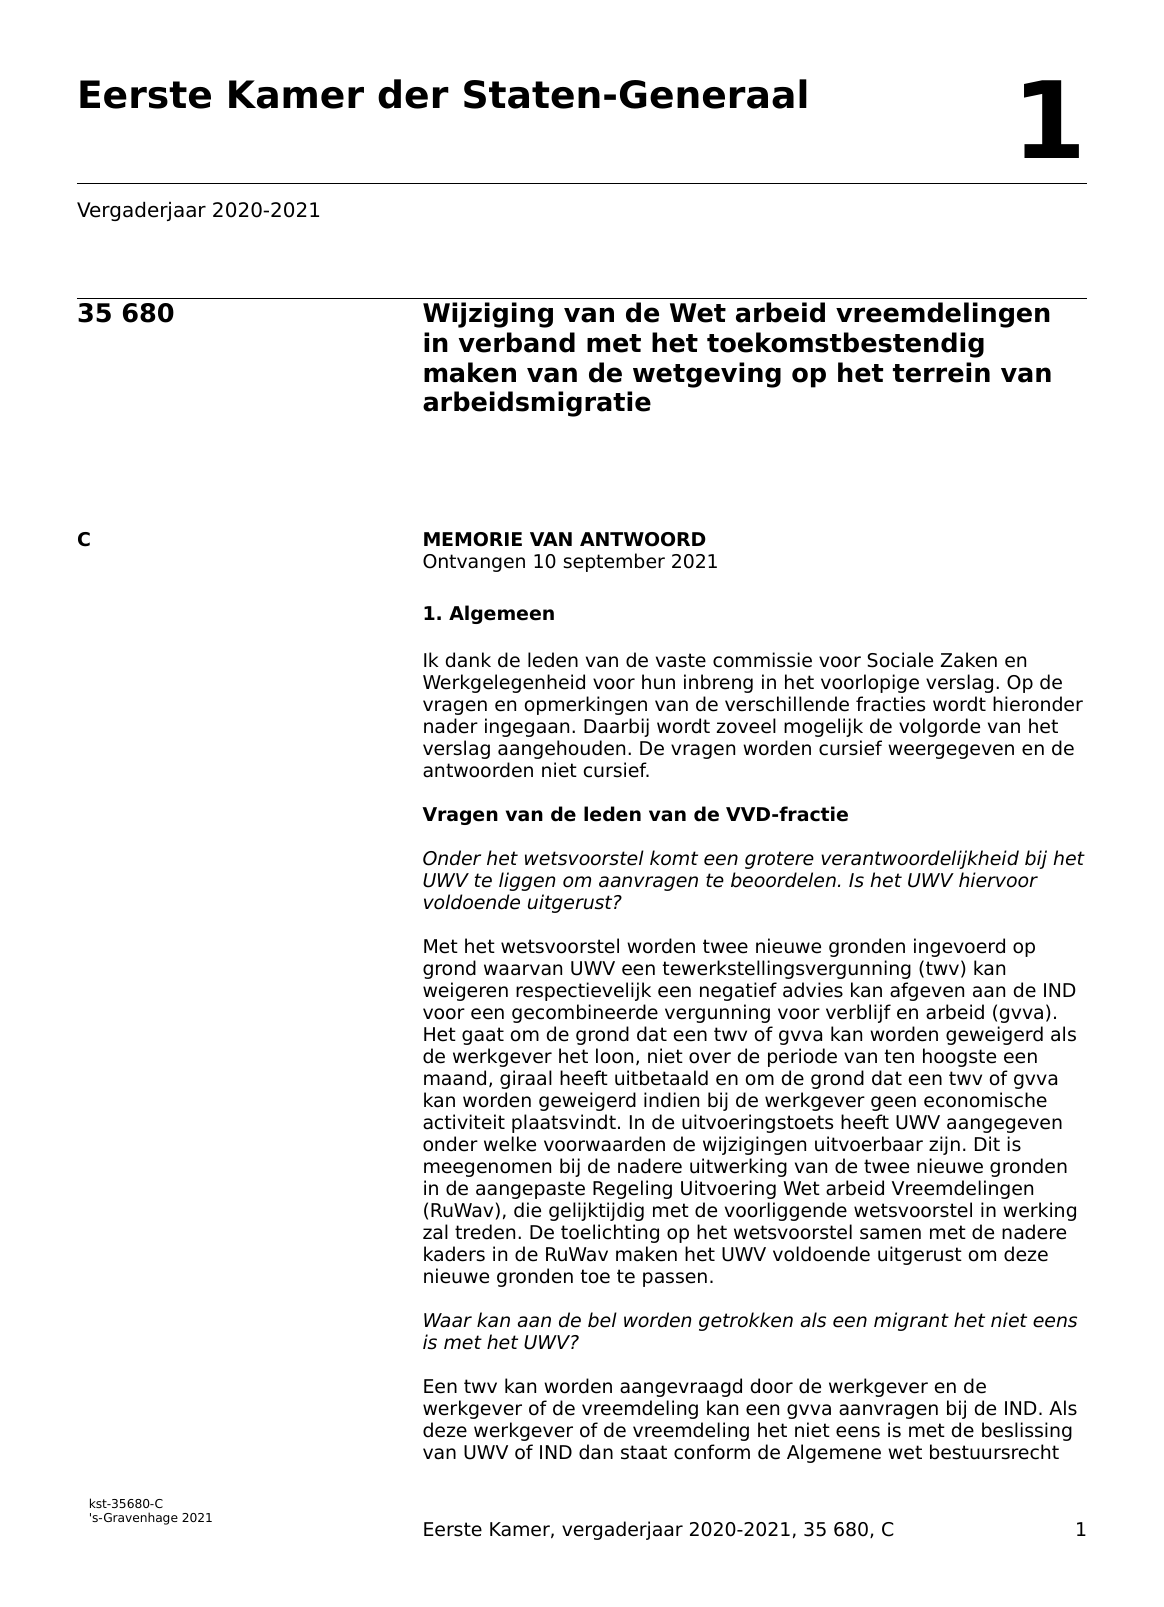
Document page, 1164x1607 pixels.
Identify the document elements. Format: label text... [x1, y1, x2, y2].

text 's-Gravenhage 2021 [88, 1511, 323, 1525]
text Onder het wetsvoorstel komt een grotere verantwoordelijkheid bij het UWV te liggen om aanvragen te beoordelen. Is het UWV hiervoor voldoende uitgerust? [422, 848, 1087, 914]
table_header 1 [886, 59, 1087, 183]
subtitle C MEMORIE VAN ANTWOORD [77, 529, 1087, 551]
text Met het wetsvoorstel worden twee nieuwe gronden ingevoerd op grond waarvan UWV een tewerkstellingsvergunning (twv) kan weigeren respectievelijk een negatief advies kan afgeven aan de IND voor een gecombineerde vergunning voor verblijf en arbeid (gvva). Het gaat om de grond dat een twv of gvva kan worden geweigerd als de werkgever het loon, niet over de periode van ten hoogste een maand, giraal heeft uitbetaald en om de grond dat een twv of gvva kan worden geweigerd indien bij de werkgever geen economische activiteit plaatsvindt. In de uitvoeringstoets heeft UWV aangegeven onder welke voorwaarden de wijzigingen uitvoerbaar zijn. Dit is meegenomen bij de nadere uitwerking van de twee nieuwe gronden in de aangepaste Regeling Uitvoering Wet arbeid Vreemdelingen (RuWav), die gelijktijdig met de voorliggende wetsvoorstel in werking zal treden. De toelichting op het wetsvoorstel samen met de nadere kaders in de RuWav maken het UWV voldoende uitgerust om deze nieuwe gronden toe te passen. [422, 936, 1087, 1288]
text Een twv kan worden aangevraagd door de werkgever en de werkgever of de vreemdeling kan een gvva aanvragen bij de IND. Als deze werkgever of de vreemdeling het niet eens is met de beslissing van UWV of IND dan staat conform de Algemene wet bestuursrecht [422, 1376, 1087, 1464]
text Waar kan aan de bel worden getrokken als een migrant het niet eens is met het UWV? [422, 1310, 1087, 1354]
text Ontvangen 10 september 2021 [422, 551, 1087, 573]
text kst-35680-C [88, 1497, 323, 1511]
subtitle 1. Algemeen [422, 603, 1087, 625]
subtitle 35 680 Wijziging van de Wet arbeid vreemdelingen in verband met het toekomstbestendig maken van de wetgeving op het terrein van arbeidsmigratie [77, 299, 1087, 418]
text Ik dank de leden van de vaste commissie voor Sociale Zaken en Werkgelegenheid voor hun inbreng in het voorlopige verslag. Op de vragen en opmerkingen van de verschillende fracties wordt hieronder nader ingegaan. Daarbij wordt zoveel mogelijk de volgorde van het verslag aangehouden. De vragen worden cursief weergegeven en de antwoorden niet cursief. [422, 650, 1087, 782]
subtitle Vragen van de leden van de VVD-fractie [422, 804, 1087, 826]
table_header Eerste Kamer der Staten-Generaal [77, 59, 886, 183]
table_cell Vergaderjaar 2020-2021 [77, 184, 1087, 298]
